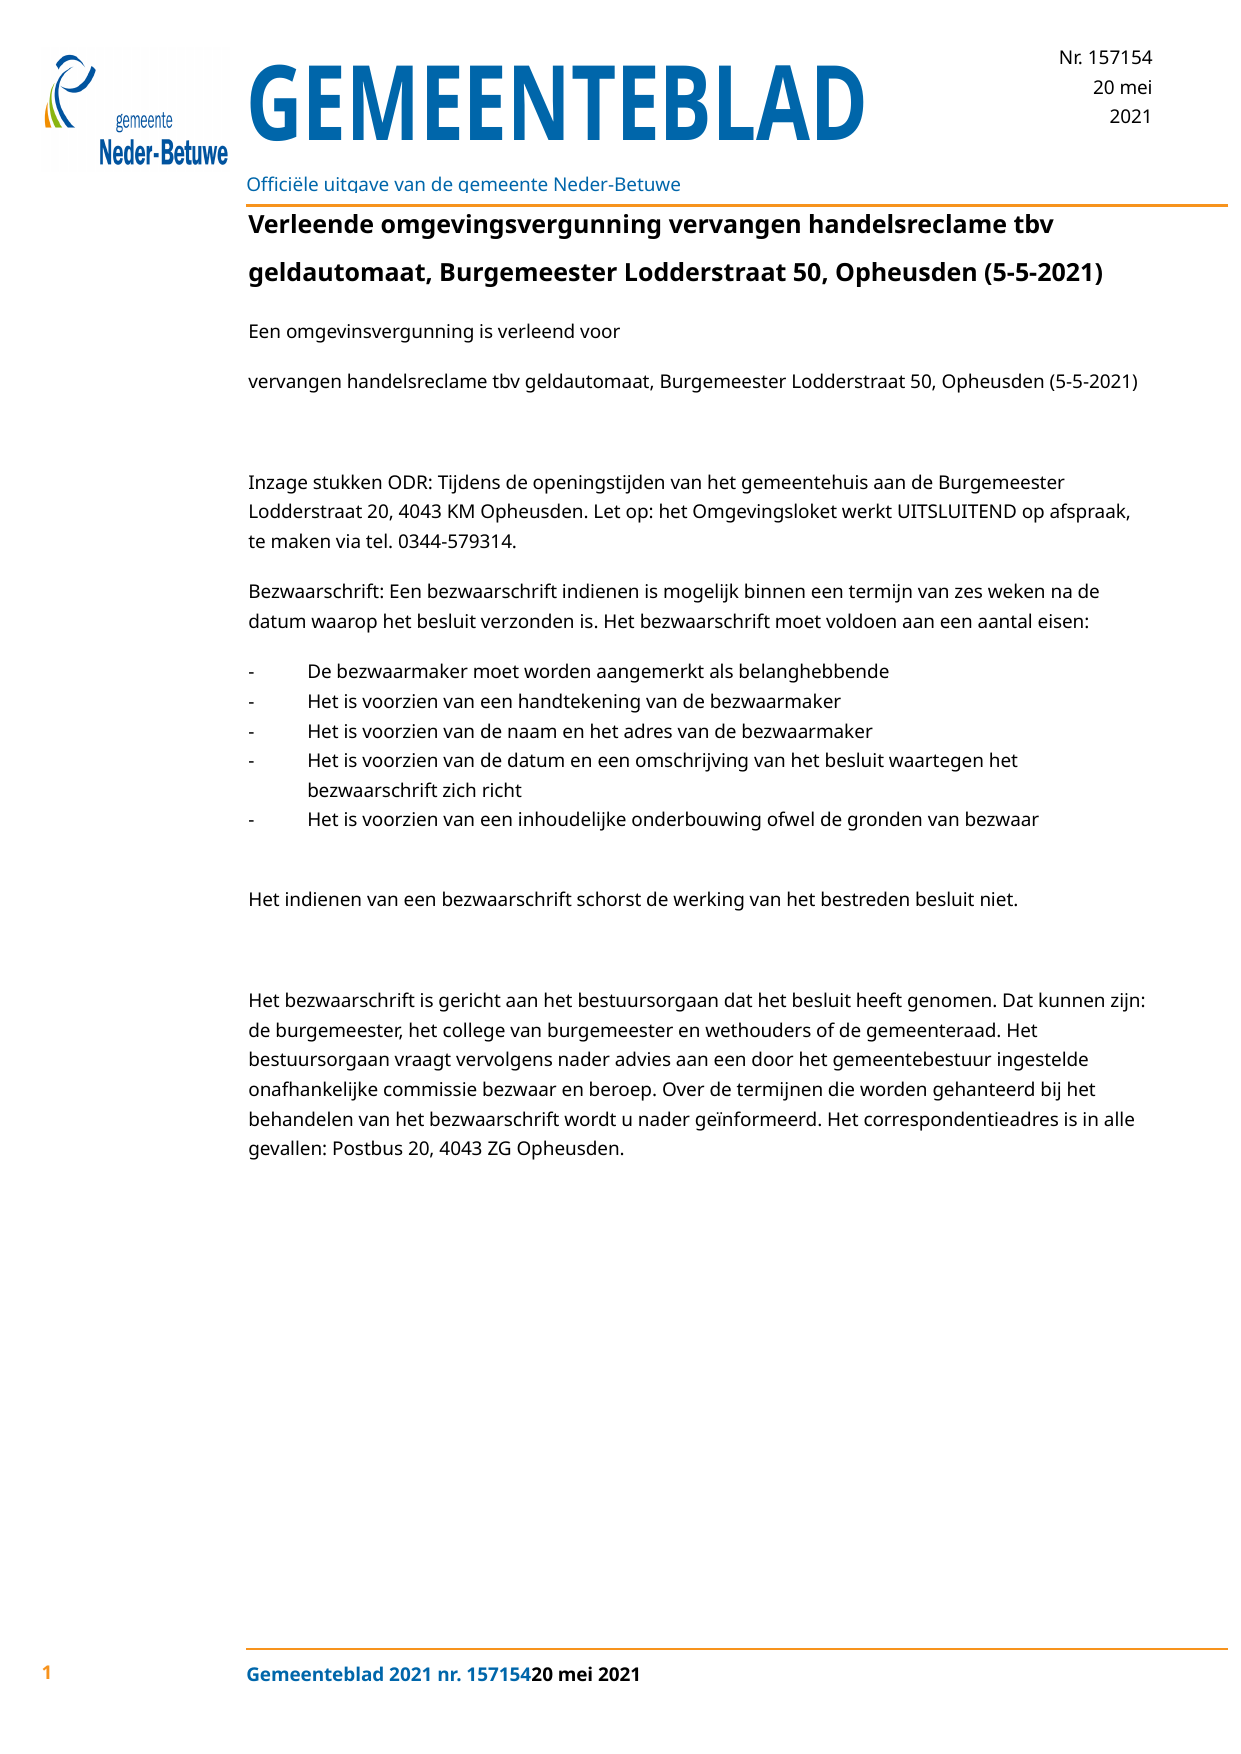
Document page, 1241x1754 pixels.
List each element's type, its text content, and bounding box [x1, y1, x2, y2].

list Het is voorzien van een handtekening van de bezwaarmaker [248, 688, 1152, 714]
text Het indienen van een bezwaarschrift schorst de werking van het bestreden besluit niet. [248, 887, 1152, 912]
text Verleende omgevingsvergunning vervangen handelsreclame tbv geldautomaat, Burgemeester Lodderstraat 50, Opheusden (5-5-2021) [248, 207, 1152, 288]
text Bezwaarschrift: Een bezwaarschrift indienen is mogelijk binnen een termijn van zes weken na de datum waarop het besluit verzonden is. Het bezwaarschrift moet voldoen aan een aantal eisen: [248, 579, 1152, 634]
text Het bezwaarschrift is gericht aan het bestuursorgaan dat het besluit heeft genomen. Dat kunnen zijn: de burgemeester, het college van burgemeester en wethouders of de gemeenteraad. Het bestuursorgaan vraagt vervolgens nader advies aan een door het gemeentebestuur ingestelde onafhankelijke commissie bezwaar en beroep. Over de termijnen die worden gehanteerd bij het behandelen van het bezwaarschrift wordt u nader geïnformeerd. Het correspondentieadres is in alle gevallen: Postbus 20, 4043 ZG Opheusden. [248, 987, 1152, 1161]
text Een omgevinsvergunning is verleend voor [248, 318, 1152, 344]
list Het is voorzien van een inhoudelijke onderbouwing ofwel de gronden van bezwaar [248, 807, 1152, 832]
picture [41, 47, 231, 172]
list Het is voorzien van de naam en het adres van de bezwaarmaker [248, 718, 1152, 744]
text Inzage stukken ODR: Tijdens de openingstijden van het gemeentehuis aan de Burgemeester Lodderstraat 20, 4043 KM Opheusden. Let op: het Omgevingsloket werkt UITSLUITEND op afspraak, te maken via tel. 0344-579314. [248, 469, 1152, 554]
list Het is voorzien van de datum en een omschrijving van het besluit waartegen het bezwaarschrift zich richt [248, 747, 1152, 803]
list De bezwaarmaker moet worden aangemerkt als belanghebbende [248, 659, 1152, 684]
text vervangen handelsreclame tbv geldautomaat, Burgemeester Lodderstraat 50, Opheusden (5-5-2021) [248, 368, 1152, 394]
